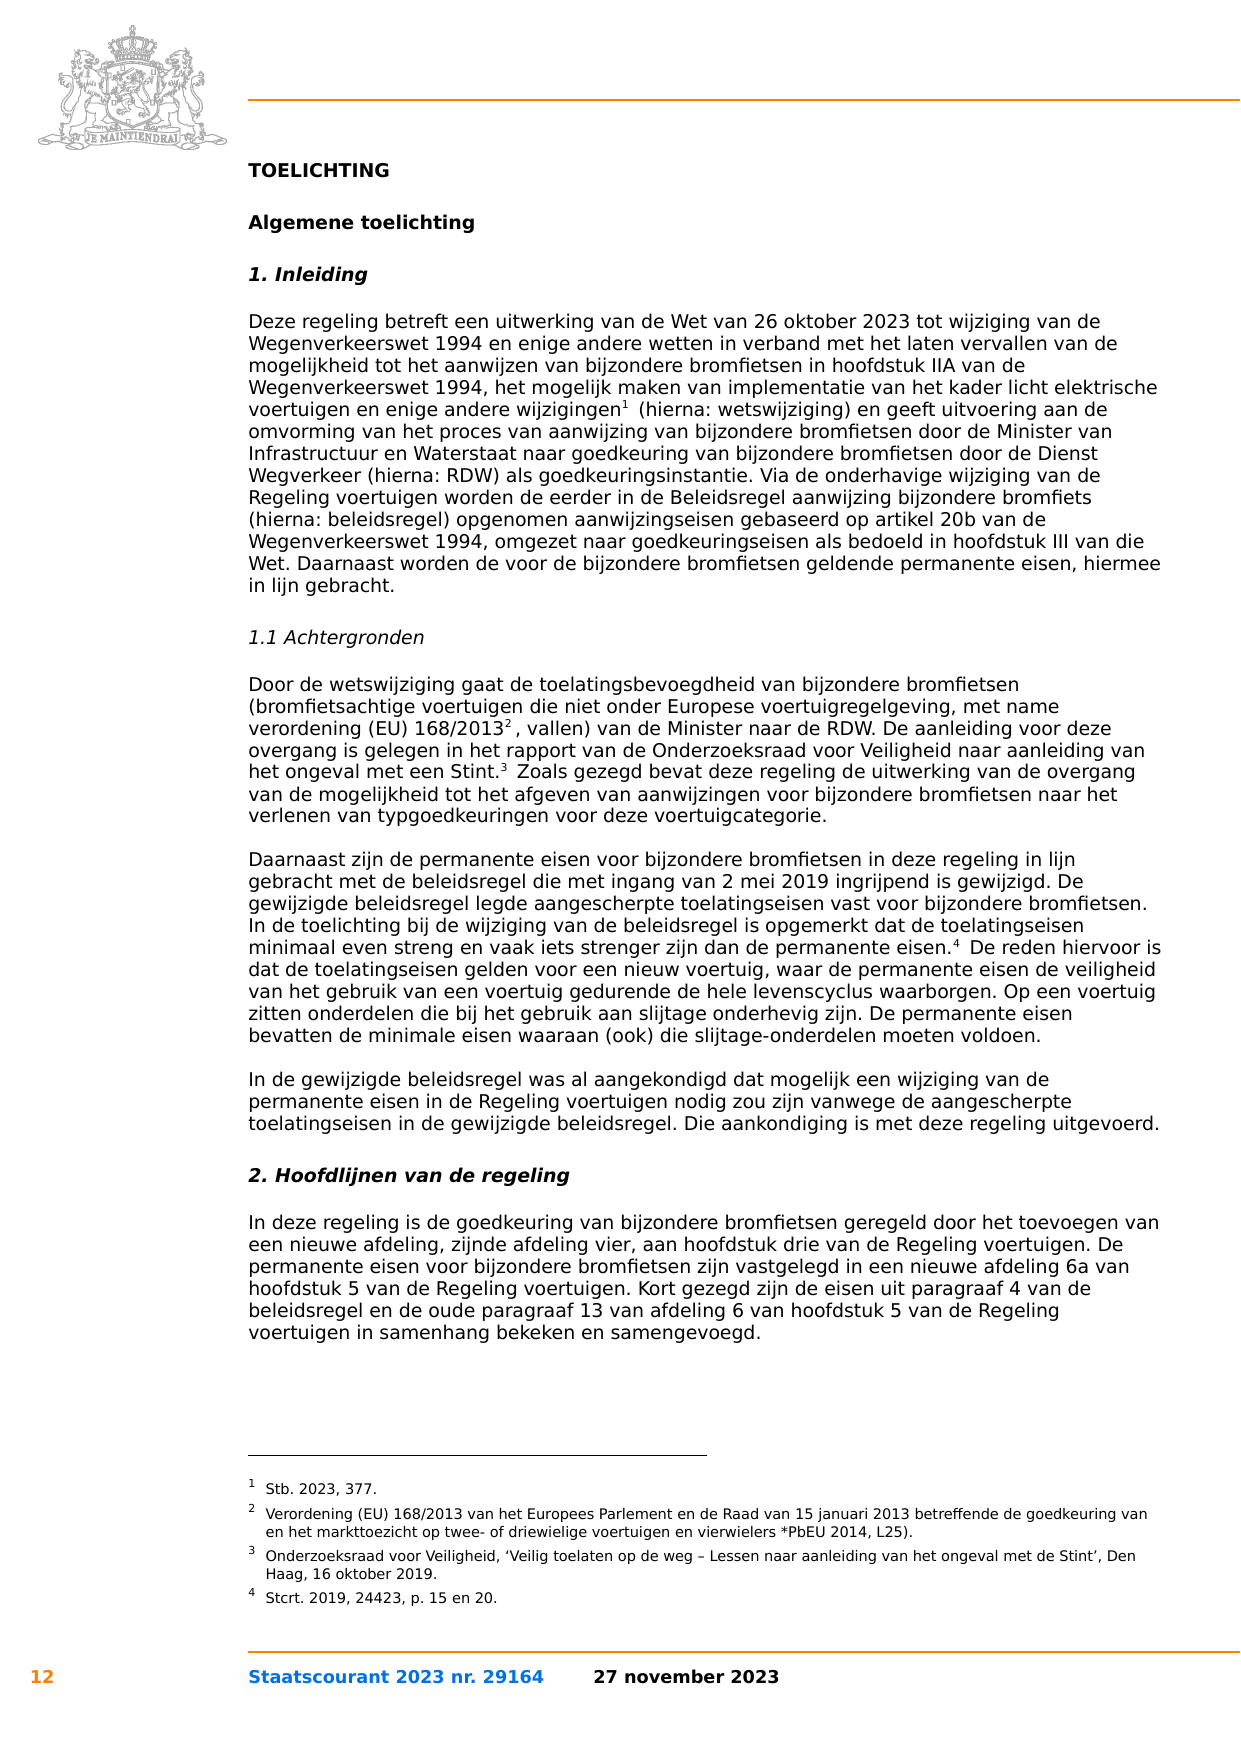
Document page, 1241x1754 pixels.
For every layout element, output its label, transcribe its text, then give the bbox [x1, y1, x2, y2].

text Deze regeling betreft een uitwerking van de Wet van 26 oktober 2023 tot wijziging van de Wegenverkeerswet 1994 en enige andere wetten in verband met het laten vervallen van de mogelijkheid tot het aanwijzen van bijzondere bromfietsen in hoofdstuk IIA van de Wegenverkeerswet 1994, het mogelijk maken van implementatie van het kader licht elektrische voertuigen en enige andere wijzigingen (hierna: wetswijziging) en geeft uitvoering aan de omvorming van het proces van aanwijzing van bijzondere bromfietsen door de Minister van Infrastructuur en Waterstaat naar goedkeuring van bijzondere bromfietsen door de Dienst Wegverkeer (hierna: RDW) als goedkeuringsinstantie. Via de onderhavige wijziging van de Regeling voertuigen worden de eerder in de Beleidsregel aanwijzing bijzondere bromfiets (hierna: beleidsregel) opgenomen aanwijzingseisen gebaseerd op artikel 20b van de Wegenverkeerswet 1994, omgezet naar goedkeuringseisen als bedoeld in hoofdstuk III van die Wet. Daarnaast worden de voor de bijzondere bromfietsen geldende permanente eisen, hiermee in lijn gebracht. [248, 311, 1163, 597]
subtitle 1. Inleiding [248, 264, 1163, 286]
picture [38, 25, 227, 150]
text Onderzoeksraad voor Veiligheid, ‘Veilig toelaten op de weg – Lessen naar aanleiding van het ongeval met de Stint’, Den Haag, 16 oktober 2019. [248, 1544, 1163, 1583]
subtitle 1.1 Achtergronden [248, 627, 1163, 648]
subtitle TOELICHTING [248, 160, 1163, 182]
subtitle 2. Hoofdlijnen van de regeling [248, 1165, 1163, 1187]
text Daarnaast zijn de permanente eisen voor bijzondere bromfietsen in deze regeling in lijn gebracht met de beleidsregel die met ingang van 2 mei 2019 ingrijpend is gewijzigd. De gewijzigde beleidsregel legde aangescherpte toelatingseisen vast voor bijzondere bromfietsen. In de toelichting bij de wijziging van de beleidsregel is opgemerkt dat de toelatingseisen minimaal even streng en vaak iets strenger zijn dan de permanente eisen. De reden hiervoor is dat de toelatingseisen gelden voor een nieuw voertuig, waar de permanente eisen de veiligheid van het gebruik van een voertuig gedurende de hele levenscyclus waarborgen. Op een voertuig zitten onderdelen die bij het gebruik aan slijtage onderhevig zijn. De permanente eisen bevatten de minimale eisen waaraan (ook) die slijtage-onderdelen moeten voldoen. [248, 849, 1163, 1047]
text Verordening (EU) 168/2013 van het Europees Parlement en de Raad van 15 januari 2013 betreffende de goedkeuring van en het markttoezicht op twee- of driewielige voertuigen en vierwielers *PbEU 2014, L25). [248, 1502, 1163, 1541]
text Stcrt. 2019, 24423, p. 15 en 20. [248, 1586, 1163, 1608]
text In de gewijzigde beleidsregel was al aangekondigd dat mogelijk een wijziging van de permanente eisen in de Regeling voertuigen nodig zou zijn vanwege de aangescherpte toelatingseisen in de gewijzigde beleidsregel. Die aankondiging is met deze regeling uitgevoerd. [248, 1069, 1163, 1135]
text In deze regeling is de goedkeuring van bijzondere bromfietsen geregeld door het toevoegen van een nieuwe afdeling, zijnde afdeling vier, aan hoofdstuk drie van de Regeling voertuigen. De permanente eisen voor bijzondere bromfietsen zijn vastgelegd in een nieuwe afdeling 6a van hoofdstuk 5 van de Regeling voertuigen. Kort gezegd zijn de eisen uit paragraaf 4 van de beleidsregel en de oude paragraaf 13 van afdeling 6 van hoofdstuk 5 van de Regeling voertuigen in samenhang bekeken en samengevoegd. [248, 1212, 1163, 1344]
text Door de wetswijziging gaat de toelatingsbevoegdheid van bijzondere bromfietsen (bromfietsachtige voertuigen die niet onder Europese voertuigregelgeving, met name verordening (EU) 168/2013, vallen) van de Minister naar de RDW. De aanleiding voor deze overgang is gelegen in het rapport van de Onderzoeksraad voor Veiligheid naar aanleiding van het ongeval met een Stint. Zoals gezegd bevat deze regeling de uitwerking van de overgang van de mogelijkheid tot het afgeven van aanwijzingen voor bijzondere bromfietsen naar het verlenen van typgoedkeuringen voor deze voertuigcategorie. [248, 673, 1163, 827]
subtitle Algemene toelichting [248, 212, 1163, 234]
text Stb. 2023, 377. [248, 1477, 1163, 1499]
